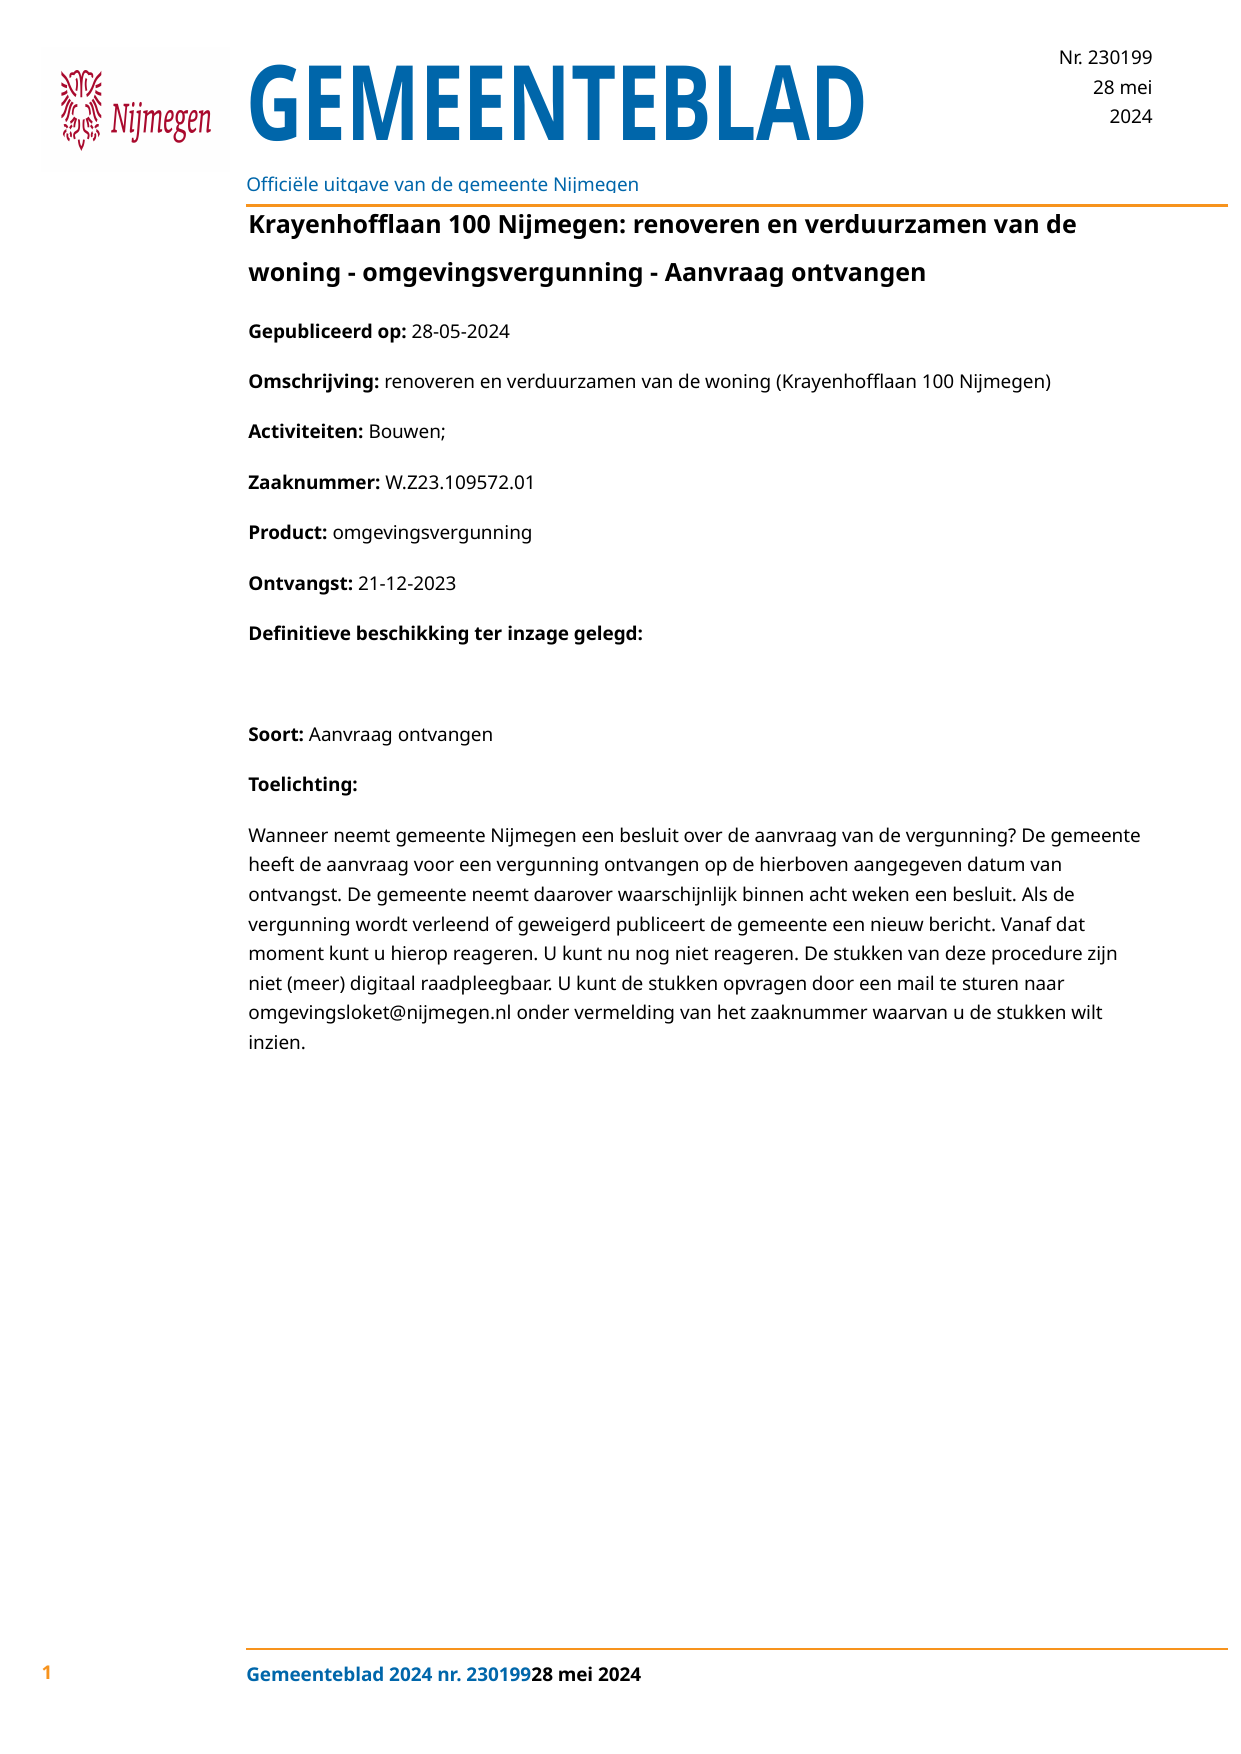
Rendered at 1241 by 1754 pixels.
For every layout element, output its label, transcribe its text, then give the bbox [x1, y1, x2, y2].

picture [41, 47, 231, 172]
text Product: omgevingsvergunning [248, 519, 1152, 545]
text Omschrijving: renoveren en verduurzamen van de woning (Krayenhofflaan 100 Nijmegen) [248, 368, 1152, 394]
text Soort: Aanvraag ontvangen [248, 721, 1152, 747]
text Definitieve beschikking ter inzage gelegd: [248, 620, 1152, 646]
text Ontvangst: 21-12-2023 [248, 570, 1152, 596]
text Krayenhofflaan 100 Nijmegen: renoveren en verduurzamen van de woning - omgevingsvergunning - Aanvraag ontvangen [248, 207, 1152, 288]
text Wanneer neemt gemeente Nijmegen een besluit over de aanvraag van de vergunning? De gemeente heeft de aanvraag voor een vergunning ontvangen op de hierboven aangegeven datum van ontvangst. De gemeente neemt daarover waarschijnlijk binnen acht weken een besluit. Als de vergunning wordt verleend of geweigerd publiceert de gemeente een nieuw bericht. Vanaf dat moment kunt u hierop reageren. U kunt nu nog niet reageren. De stukken van deze procedure zijn niet (meer) digitaal raadpleegbaar. U kunt de stukken opvragen door een mail te sturen naar omgevingsloket@nijmegen.nl onder vermelding van het zaaknummer waarvan u de stukken wilt inzien. [248, 822, 1152, 1055]
text Activiteiten: Bouwen; [248, 419, 1152, 444]
text Gepubliceerd op: 28-05-2024 [248, 318, 1152, 344]
text Toelichting: [248, 772, 1152, 797]
text Zaaknummer: W.Z23.109572.01 [248, 469, 1152, 495]
